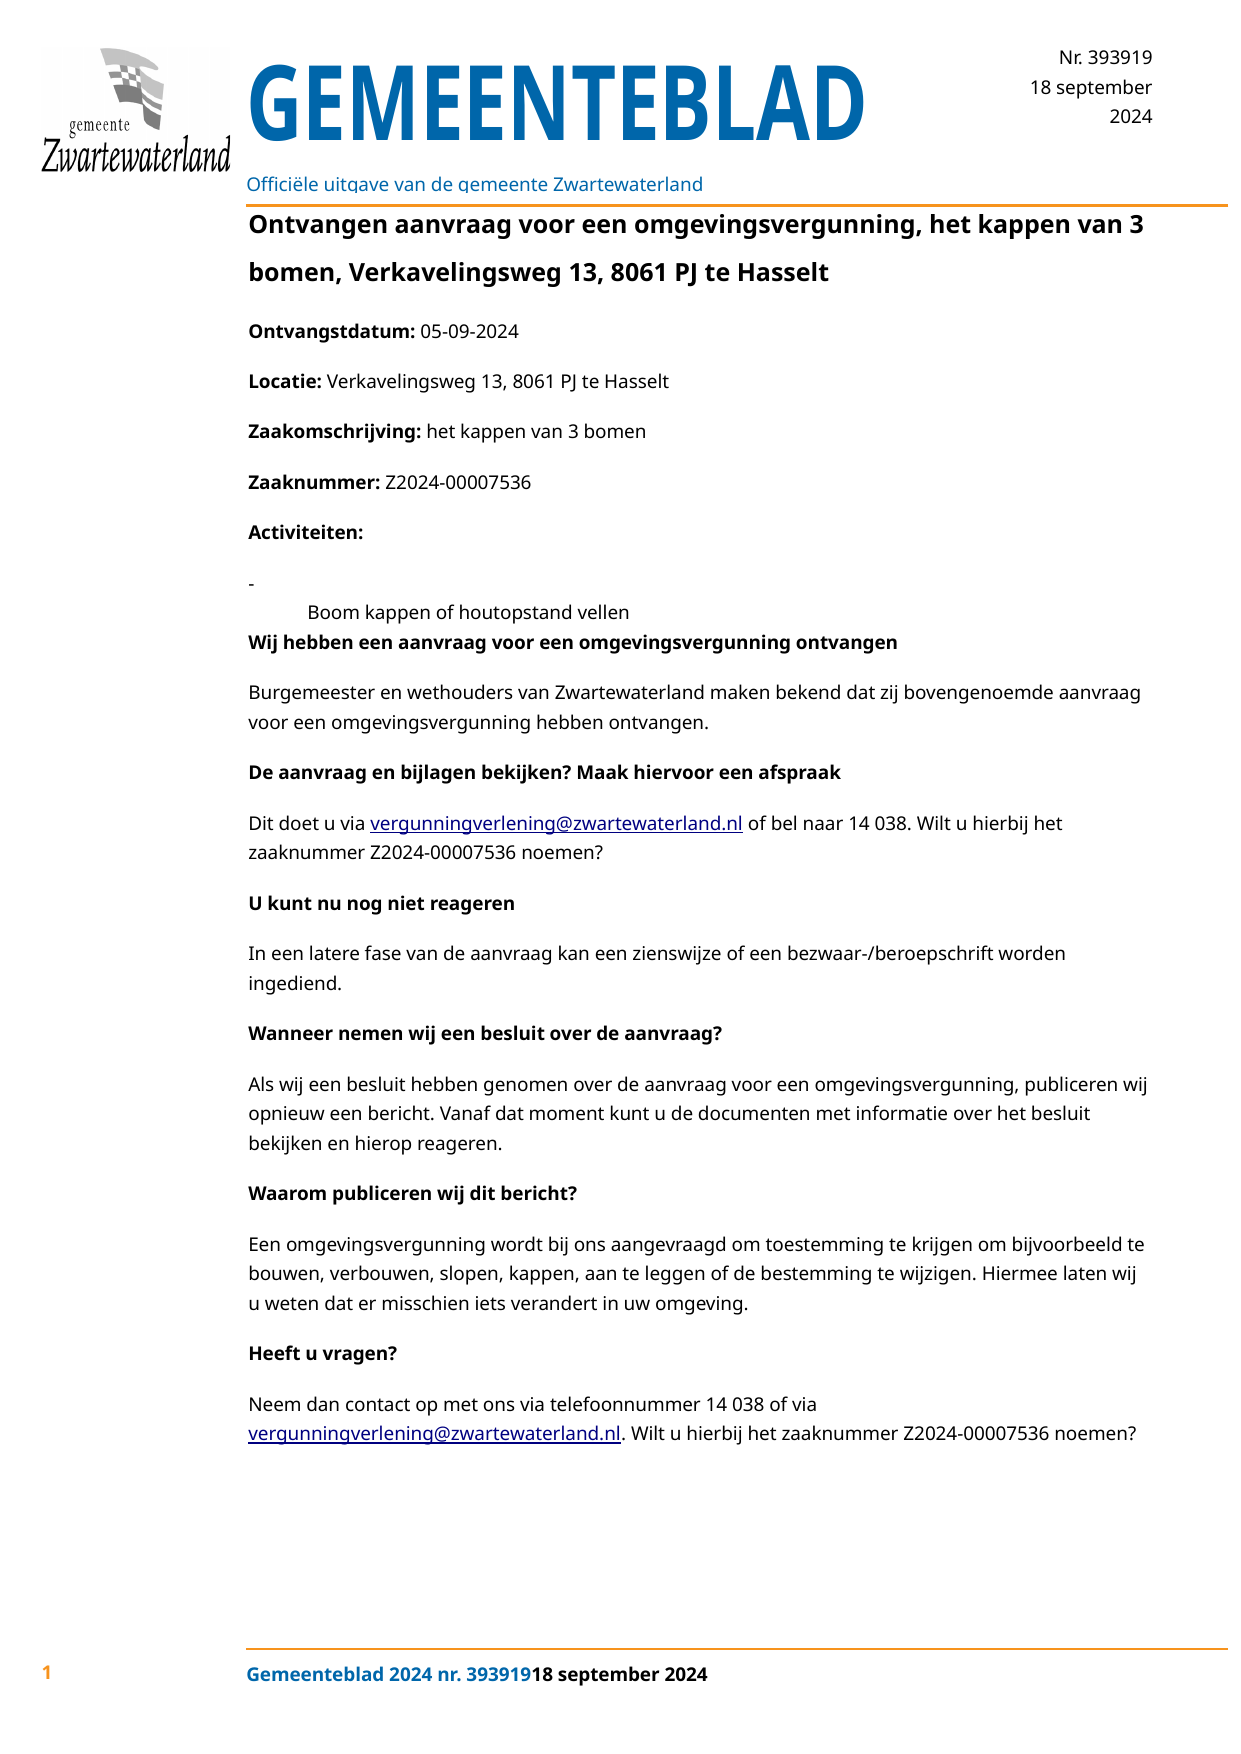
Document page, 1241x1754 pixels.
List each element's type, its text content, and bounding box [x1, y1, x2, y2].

text Dit doet u via vergunningverlening@zwartewaterland.nl of bel naar 14 038. Wilt u hierbij het zaaknummer Z2024-00007536 noemen? [248, 810, 1152, 865]
text Heeft u vragen? [248, 1340, 1152, 1366]
text In een latere fase van de aanvraag kan een zienswijze of een bezwaar-/beroepschrift worden ingediend. [248, 940, 1152, 996]
text Locatie: Verkavelingsweg 13, 8061 PJ te Hasselt [248, 368, 1152, 394]
list Boom kappen of houtopstand vellen [248, 599, 1152, 625]
text U kunt nu nog niet reageren [248, 890, 1152, 916]
text Burgemeester en wethouders van Zwartewaterland maken bekend dat zij bovengenoemde aanvraag voor een omgevingsvergunning hebben ontvangen. [248, 679, 1152, 735]
text Ontvangen aanvraag voor een omgevingsvergunning, het kappen van 3 bomen, Verkavelingsweg 13, 8061 PJ te Hasselt [248, 207, 1152, 288]
text Waarom publiceren wij dit bericht? [248, 1180, 1152, 1206]
picture [41, 47, 231, 172]
text Ontvangstdatum: 05-09-2024 [248, 318, 1152, 344]
text Wanneer nemen wij een besluit over de aanvraag? [248, 1020, 1152, 1046]
text Een omgevingsvergunning wordt bij ons aangevraagd om toestemming te krijgen om bijvoorbeeld te bouwen, verbouwen, slopen, kappen, aan te leggen of de bestemming te wijzigen. Hiermee laten wij u weten dat er misschien iets verandert in uw omgeving. [248, 1231, 1152, 1316]
text Activiteiten: [248, 519, 1152, 545]
text Als wij een besluit hebben genomen over de aanvraag voor een omgevingsvergunning, publiceren wij opnieuw een bericht. Vanaf dat moment kunt u de documenten met informatie over het besluit bekijken en hierop reageren. [248, 1071, 1152, 1156]
text Zaakomschrijving: het kappen van 3 bomen [248, 419, 1152, 444]
text Zaaknummer: Z2024-00007536 [248, 469, 1152, 495]
text Wij hebben een aanvraag voor een omgevingsvergunning ontvangen [248, 629, 1152, 655]
text Neem dan contact op met ons via telefoonnummer 14 038 of via vergunningverlening@zwartewaterland.nl. Wilt u hierbij het zaaknummer Z2024-00007536 noemen? [248, 1391, 1152, 1446]
text De aanvraag en bijlagen bekijken? Maak hiervoor een afspraak [248, 759, 1152, 785]
